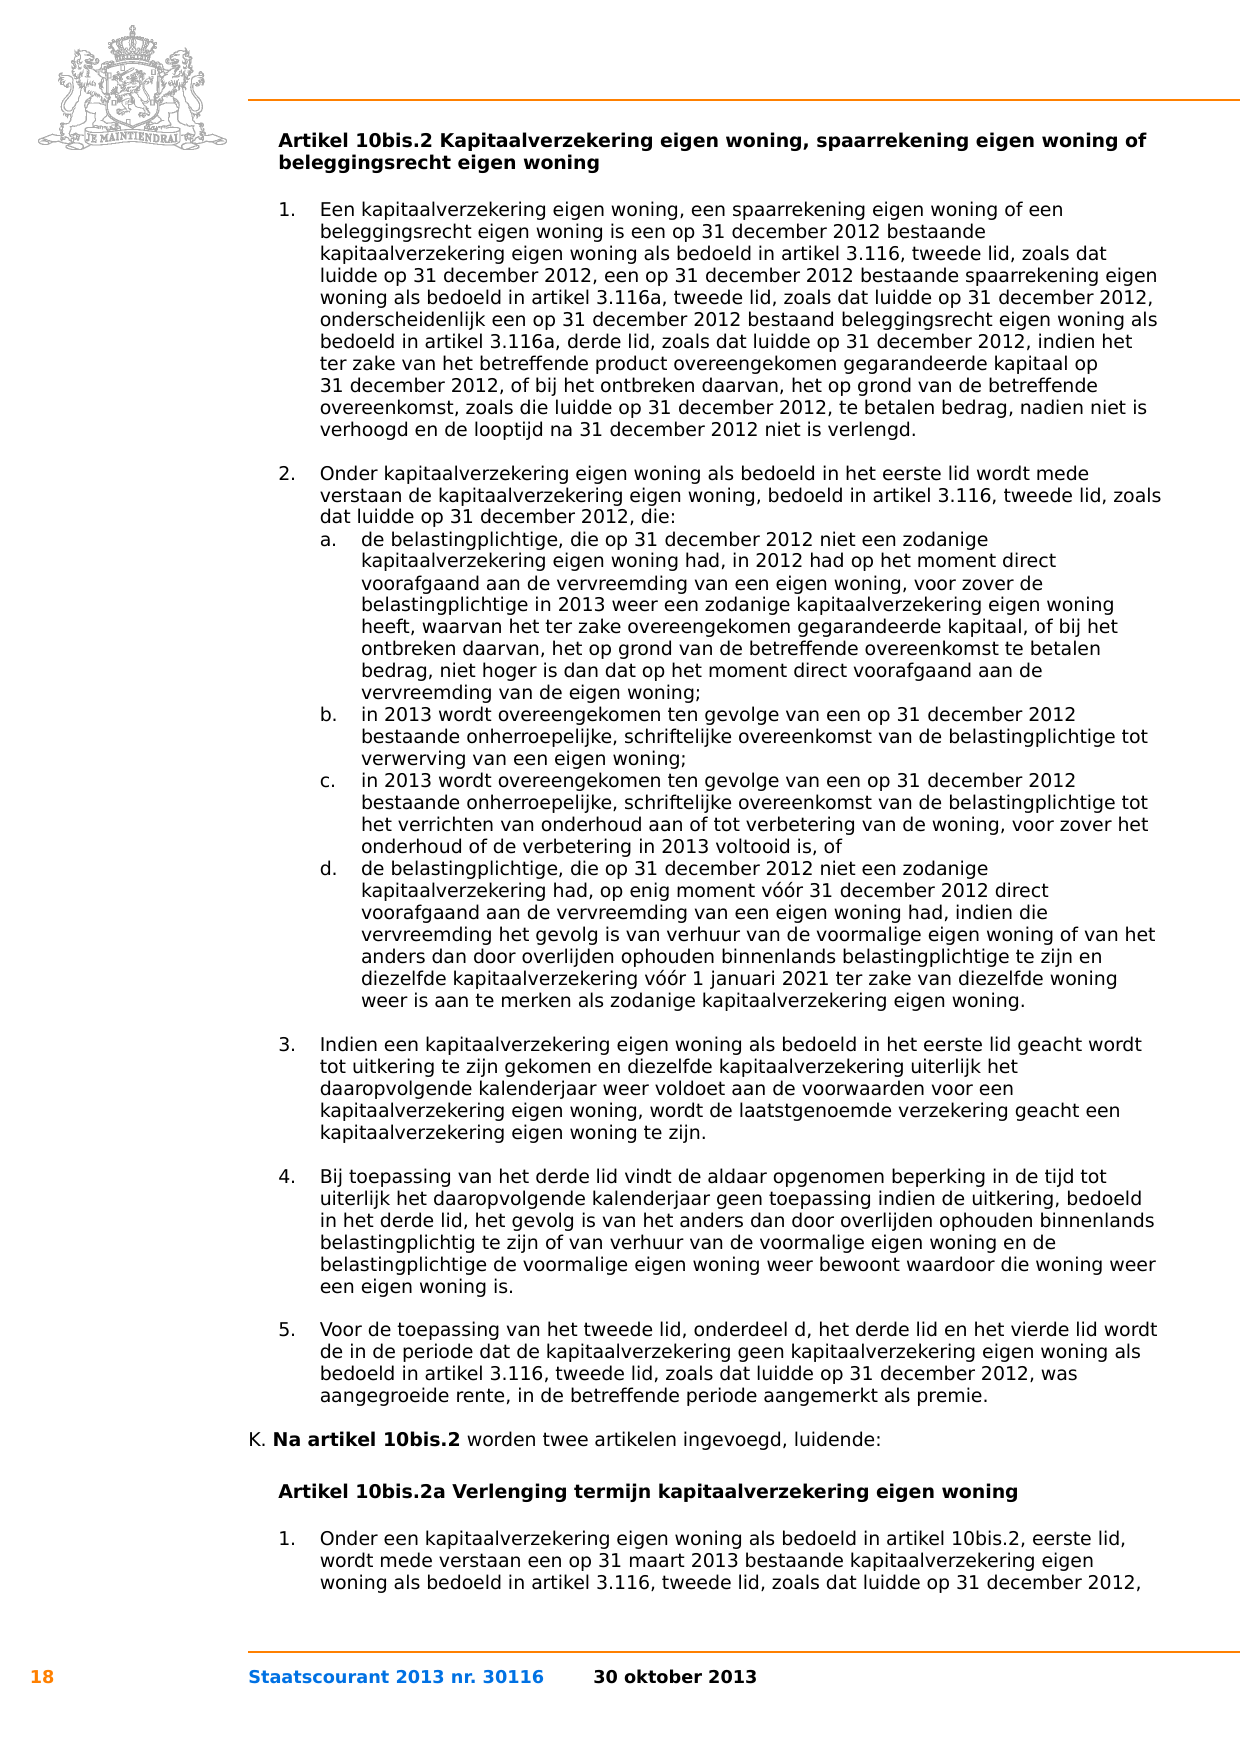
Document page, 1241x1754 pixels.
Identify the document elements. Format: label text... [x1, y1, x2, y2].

text b. in 2013 wordt overeengekomen ten gevolge van een op 31 december 2012 bestaande onherroepelijke, schriftelijke overeenkomst van de belastingplichtige tot verwerving van een eigen woning; [319, 704, 1163, 770]
text d. de belastingplichtige, die op 31 december 2012 niet een zodanige kapitaalverzekering had, op enig moment vóór 31 december 2012 direct voorafgaand aan de vervreemding van een eigen woning had, indien die vervreemding het gevolg is van verhuur van de voormalige eigen woning of van het anders dan door overlijden ophouden binnenlands belastingplichtige te zijn en diezelfde kapitaalverzekering vóór 1 januari 2021 ter zake van diezelfde woning weer is aan te merken als zodanige kapitaalverzekering eigen woning. [319, 858, 1163, 1012]
subtitle Artikel 10bis.2 Kapitaalverzekering eigen woning, spaarrekening eigen woning of beleggingsrecht eigen woning [278, 130, 1163, 174]
picture [38, 25, 227, 150]
text c. in 2013 wordt overeengekomen ten gevolge van een op 31 december 2012 bestaande onherroepelijke, schriftelijke overeenkomst van de belastingplichtige tot het verrichten van onderhoud aan of tot verbetering van de woning, voor zover het onderhoud of de verbetering in 2013 voltooid is, of [319, 770, 1163, 858]
text K. Na artikel 10bis.2 worden twee artikelen ingevoegd, luidende: [248, 1429, 1163, 1451]
text 4. Bij toepassing van het derde lid vindt de aldaar opgenomen beperking in de tijd tot uiterlijk het daaropvolgende kalenderjaar geen toepassing indien de uitkering, bedoeld in het derde lid, het gevolg is van het anders dan door overlijden ophouden binnenlands belastingplichtig te zijn of van verhuur van de voormalige eigen woning en de belastingplichtige de voormalige eigen woning weer bewoont waardoor die woning weer een eigen woning is. [278, 1166, 1163, 1297]
text 1. Onder een kapitaalverzekering eigen woning als bedoeld in artikel 10bis.2, eerste lid, wordt mede verstaan een op 31 maart 2013 bestaande kapitaalverzekering eigen woning als bedoeld in artikel 3.116, tweede lid, zoals dat luidde op 31 december 2012, [278, 1528, 1163, 1594]
text 5. Voor de toepassing van het tweede lid, onderdeel d, het derde lid en het vierde lid wordt de in de periode dat de kapitaalverzekering geen kapitaalverzekering eigen woning als bedoeld in artikel 3.116, tweede lid, zoals dat luidde op 31 december 2012, was aangegroeide rente, in de betreffende periode aangemerkt als premie. [278, 1319, 1163, 1407]
text 2. Onder kapitaalverzekering eigen woning als bedoeld in het eerste lid wordt mede verstaan de kapitaalverzekering eigen woning, bedoeld in artikel 3.116, tweede lid, zoals dat luidde op 31 december 2012, die: [278, 462, 1163, 528]
text 1. Een kapitaalverzekering eigen woning, een spaarrekening eigen woning of een beleggingsrecht eigen woning is een op 31 december 2012 bestaande kapitaalverzekering eigen woning als bedoeld in artikel 3.116, tweede lid, zoals dat luidde op 31 december 2012, een op 31 december 2012 bestaande spaarrekening eigen woning als bedoeld in artikel 3.116a, tweede lid, zoals dat luidde op 31 december 2012, onderscheidenlijk een op 31 december 2012 bestaand beleggingsrecht eigen woning als bedoeld in artikel 3.116a, derde lid, zoals dat luidde op 31 december 2012, indien het ter zake van het betreffende product overeengekomen gegarandeerde kapitaal op 31 december 2012, of bij het ontbreken daarvan, het op grond van de betreffende overeenkomst, zoals die luidde op 31 december 2012, te betalen bedrag, nadien niet is verhoogd en de looptijd na 31 december 2012 niet is verlengd. [278, 199, 1163, 441]
subtitle Artikel 10bis.2a Verlenging termijn kapitaalverzekering eigen woning [278, 1481, 1163, 1503]
text a. de belastingplichtige, die op 31 december 2012 niet een zodanige kapitaalverzekering eigen woning had, in 2012 had op het moment direct voorafgaand aan de vervreemding van een eigen woning, voor zover de belastingplichtige in 2013 weer een zodanige kapitaalverzekering eigen woning heeft, waarvan het ter zake overeengekomen gegarandeerde kapitaal, of bij het ontbreken daarvan, het op grond van de betreffende overeenkomst te betalen bedrag, niet hoger is dan dat op het moment direct voorafgaand aan de vervreemding van de eigen woning; [319, 528, 1163, 704]
text 3. Indien een kapitaalverzekering eigen woning als bedoeld in het eerste lid geacht wordt tot uitkering te zijn gekomen en diezelfde kapitaalverzekering uiterlijk het daaropvolgende kalenderjaar weer voldoet aan de voorwaarden voor een kapitaalverzekering eigen woning, wordt de laatstgenoemde verzekering geacht een kapitaalverzekering eigen woning te zijn. [278, 1034, 1163, 1144]
